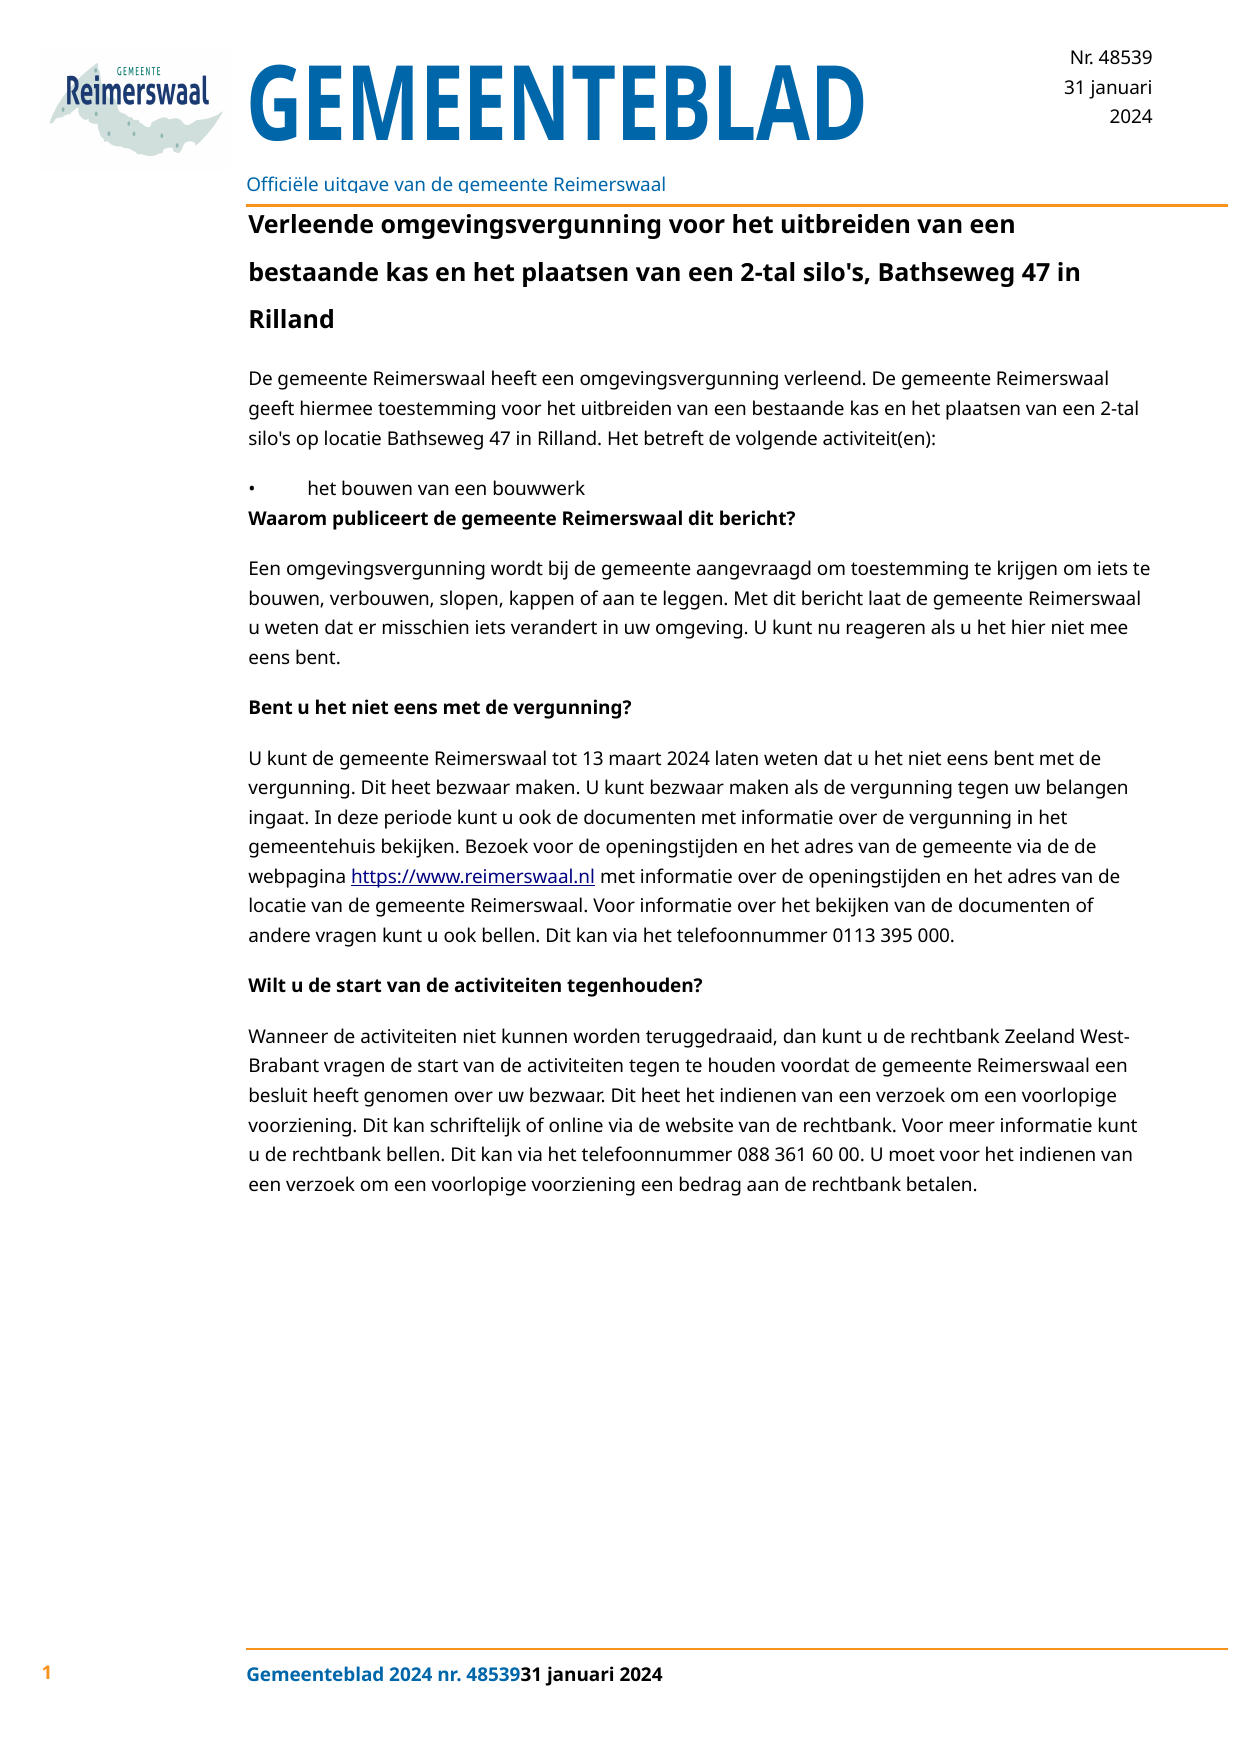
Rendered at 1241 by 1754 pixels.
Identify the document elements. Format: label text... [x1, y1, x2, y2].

text De gemeente Reimerswaal heeft een omgevingsvergunning verleend. De gemeente Reimerswaal geeft hiermee toestemming voor het uitbreiden van een bestaande kas en het plaatsen van een 2-tal silo's op locatie Bathseweg 47 in Rilland. Het betreft de volgende activiteit(en): [248, 366, 1152, 450]
text Wanneer de activiteiten niet kunnen worden teruggedraaid, dan kunt u de rechtbank Zeeland West-Brabant vragen de start van de activiteiten tegen te houden voordat de gemeente Reimerswaal een besluit heeft genomen over uw bezwaar. Dit heet het indienen van een verzoek om een voorlopige voorziening. Dit kan schriftelijk of online via de website van de rechtbank. Voor meer informatie kunt u de rechtbank bellen. Dit kan via het telefoonnummer 088 361 60 00. U moet voor het indienen van een verzoek om een voorlopige voorziening een bedrag aan de rechtbank betalen. [248, 1023, 1152, 1197]
text Verleende omgevingsvergunning voor het uitbreiden van een bestaande kas en het plaatsen van een 2-tal silo's, Bathseweg 47 in Rilland [248, 207, 1152, 336]
picture [41, 47, 231, 172]
text Waarom publiceert de gemeente Reimerswaal dit bericht? [248, 505, 1152, 530]
text U kunt de gemeente Reimerswaal tot 13 maart 2024 laten weten dat u het niet eens bent met de vergunning. Dit heet bezwaar maken. U kunt bezwaar maken als de vergunning tegen uw belangen ingaat. In deze periode kunt u ook de documenten met informatie over de vergunning in het gemeentehuis bekijken. Bezoek voor de openingstijden en het adres van de gemeente via de de webpagina https://www.reimerswaal.nl met informatie over de openingstijden en het adres van de locatie van de gemeente Reimerswaal. Voor informatie over het bekijken van de documenten of andere vragen kunt u ook bellen. Dit kan via het telefoonnummer 0113 395 000. [248, 745, 1152, 948]
list het bouwen van een bouwwerk [248, 475, 1152, 501]
text Wilt u de start van de activiteiten tegenhouden? [248, 973, 1152, 998]
text Een omgevingsvergunning wordt bij de gemeente aangevraagd om toestemming te krijgen om iets te bouwen, verbouwen, slopen, kappen of aan te leggen. Met dit bericht laat de gemeente Reimerswaal u weten dat er misschien iets verandert in uw omgeving. U kunt nu reageren als u het hier niet mee eens bent. [248, 555, 1152, 669]
text Bent u het niet eens met de vergunning? [248, 694, 1152, 720]
